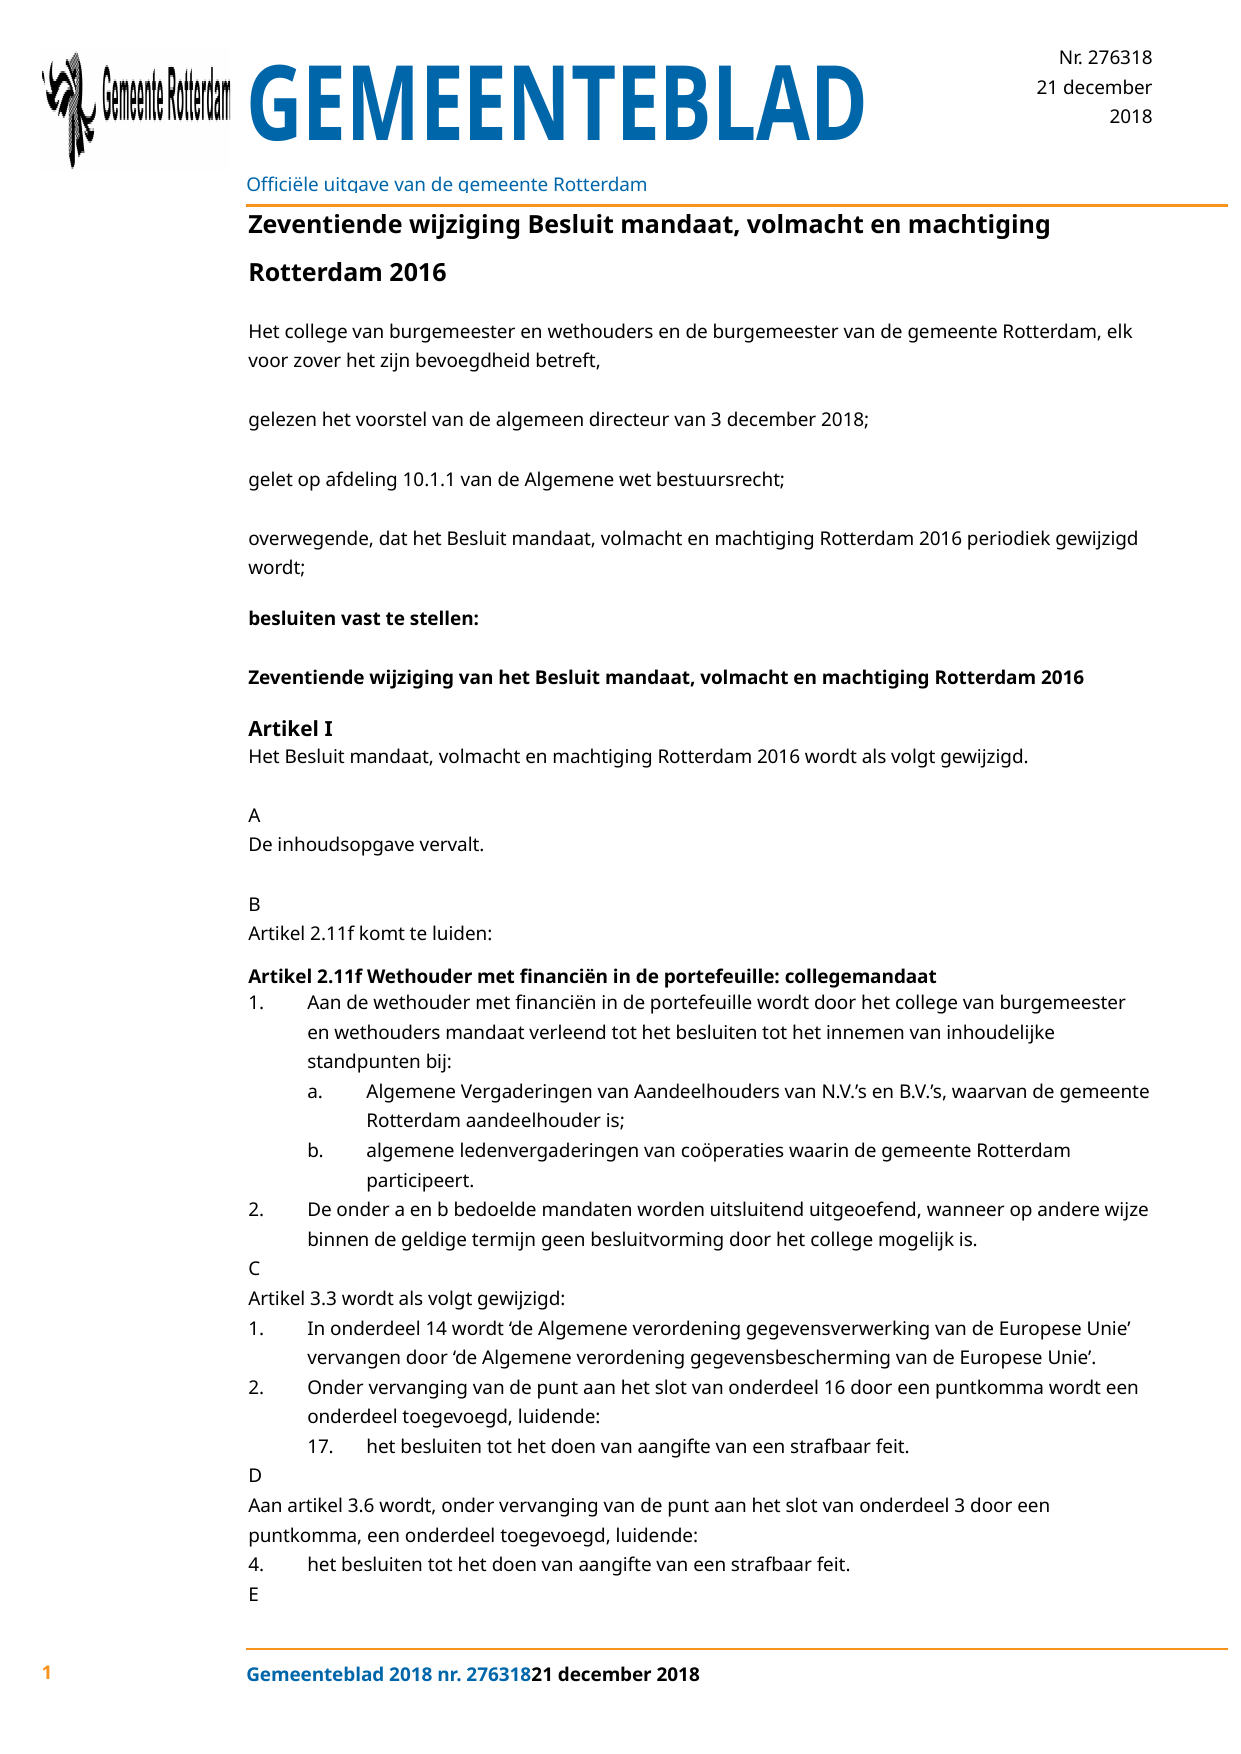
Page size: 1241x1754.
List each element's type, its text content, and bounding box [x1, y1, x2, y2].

text Aan artikel 3.6 wordt, onder vervanging van de punt aan het slot van onderdeel 3 door een puntkomma, een onderdeel toegevoegd, luidende: [248, 1492, 1152, 1547]
text D [248, 1463, 1152, 1488]
picture [41, 47, 231, 172]
list De onder a en b bedoelde mandaten worden uitsluitend uitgeoefend, wanneer op andere wijze binnen de geldige termijn geen besluitvorming door het college mogelijk is. [248, 1196, 1152, 1252]
text Het college van burgemeester en wethouders en de burgemeester van de gemeente Rotterdam, elk voor zover het zijn bevoegdheid betreft, [248, 318, 1152, 373]
list Aan de wethouder met financiën in de portefeuille wordt door het college van burgemeester en wethouders mandaat verleend tot het besluiten tot het innemen van inhoudelijke standpunten bij: [248, 989, 1152, 1074]
list Onder vervanging van de punt aan het slot van onderdeel 16 door een puntkomma wordt een onderdeel toegevoegd, luidende: [248, 1374, 1152, 1429]
text Zeventiende wijziging Besluit mandaat, volmacht en machtiging Rotterdam 2016 [248, 207, 1152, 288]
list het besluiten tot het doen van aangifte van een strafbaar feit. [307, 1433, 1152, 1459]
text gelezen het voorstel van de algemeen directeur van 3 december 2018; [248, 407, 1152, 432]
text E [248, 1581, 1152, 1607]
text besluiten vast te stellen: [248, 605, 1152, 631]
text gelet op afdeling 10.1.1 van de Algemene wet bestuursrecht; [248, 466, 1152, 492]
text Artikel 2.11f Wethouder met financiën in de portefeuille: collegemandaat [248, 963, 1152, 989]
text Zeventiende wijziging van het Besluit mandaat, volmacht en machtiging Rotterdam 2016 [248, 664, 1152, 690]
text B [248, 891, 1152, 917]
text De inhoudsopgave vervalt. [248, 832, 1152, 857]
text C [248, 1256, 1152, 1281]
text Artikel I [248, 714, 1152, 743]
text A [248, 802, 1152, 828]
list algemene ledenvergaderingen van coöperaties waarin de gemeente Rotterdam participeert. [307, 1137, 1152, 1192]
list In onderdeel 14 wordt ‘de Algemene verordening gegevensverwerking van de Europese Unie’ vervangen door ‘de Algemene verordening gegevensbescherming van de Europese Unie’. [248, 1315, 1152, 1370]
text Het Besluit mandaat, volmacht en machtiging Rotterdam 2016 wordt als volgt gewijzigd. [248, 743, 1152, 769]
list Algemene Vergaderingen van Aandeelhouders van N.V.’s en B.V.’s, waarvan de gemeente Rotterdam aandeelhouder is; [307, 1078, 1152, 1133]
list het besluiten tot het doen van aangifte van een strafbaar feit. [248, 1551, 1152, 1577]
text Artikel 3.3 wordt als volgt gewijzigd: [248, 1285, 1152, 1311]
text overwegende, dat het Besluit mandaat, volmacht en machtiging Rotterdam 2016 periodiek gewijzigd wordt; [248, 525, 1152, 580]
text Artikel 2.11f komt te luiden: [248, 920, 1152, 946]
